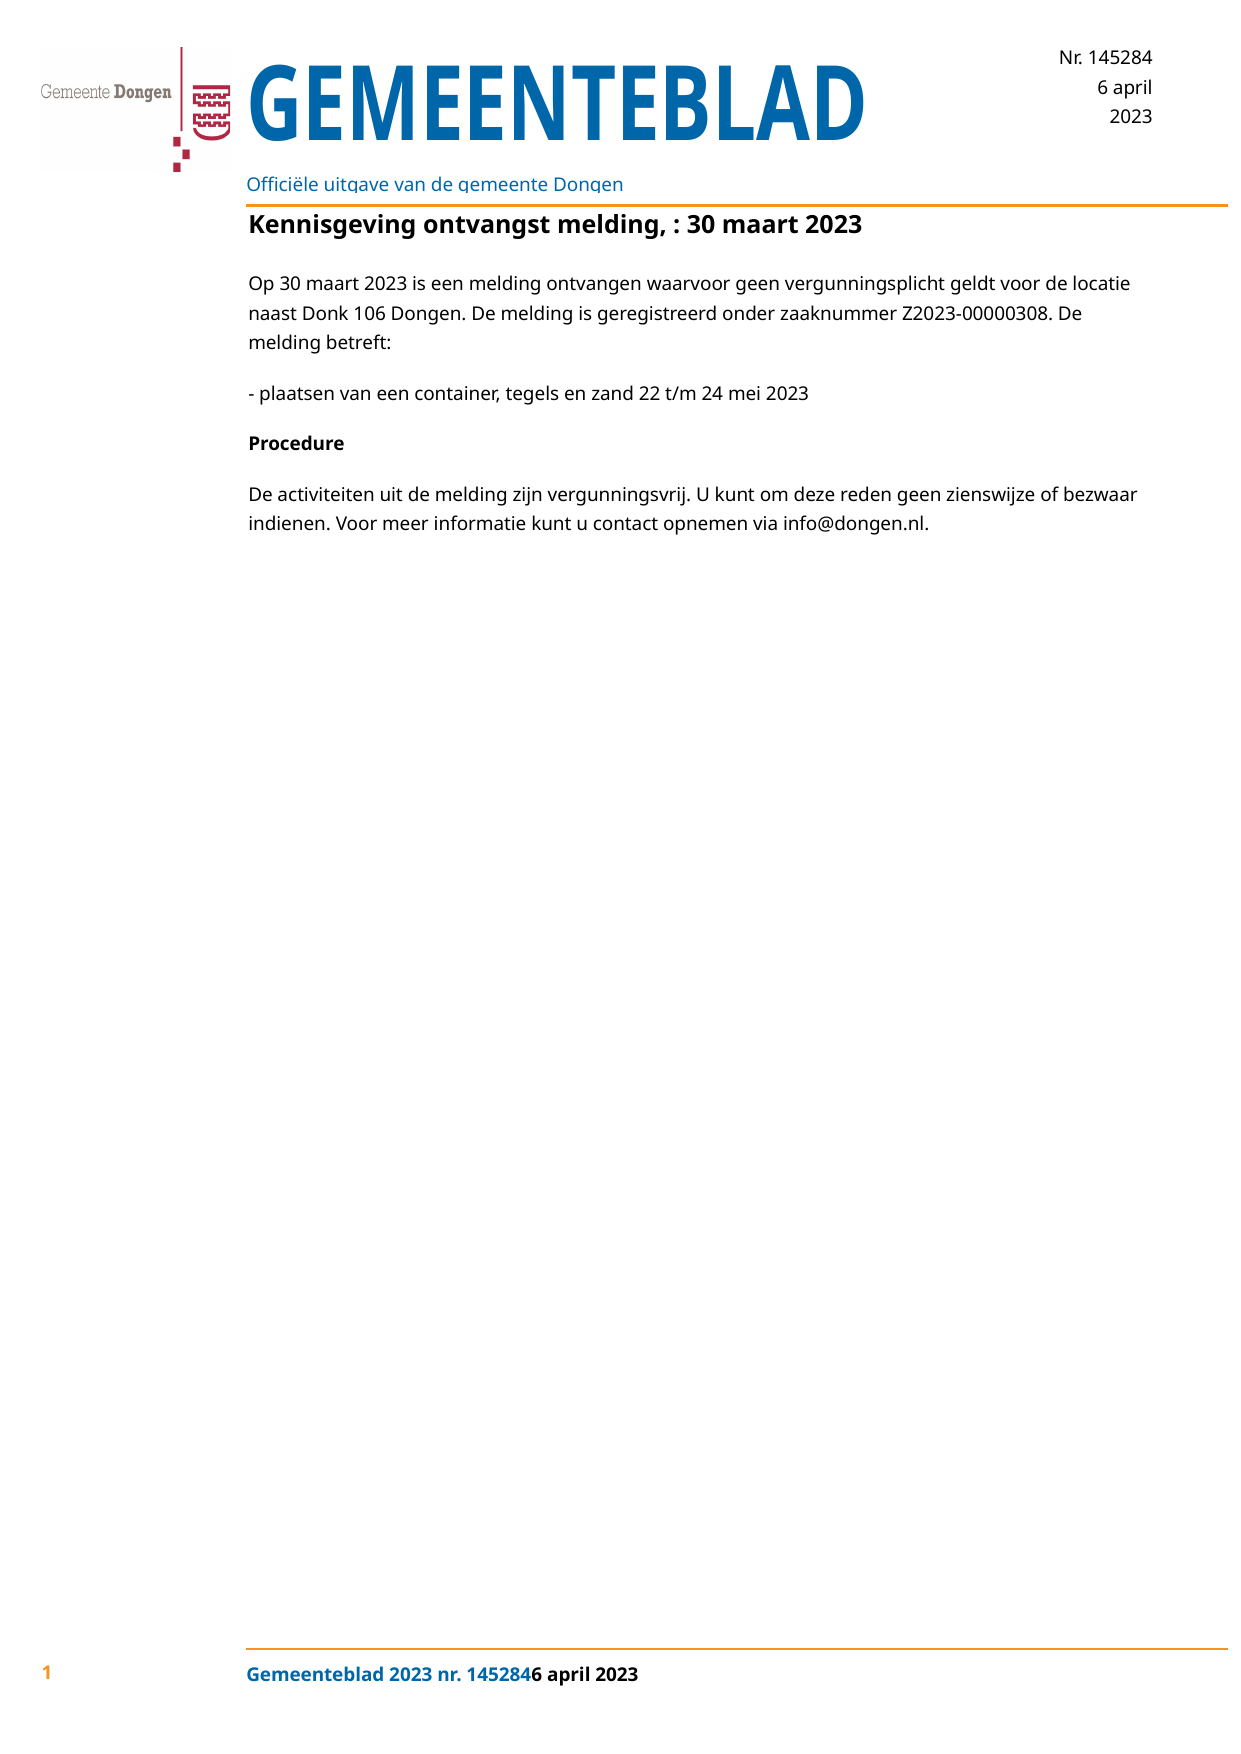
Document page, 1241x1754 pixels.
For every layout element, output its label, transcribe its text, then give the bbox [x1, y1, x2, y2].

text Kennisgeving ontvangst melding, : 30 maart 2023 [248, 207, 1152, 241]
text De activiteiten uit de melding zijn vergunningsvrij. U kunt om deze reden geen zienswijze of bezwaar indienen. Voor meer informatie kunt u contact opnemen via info@dongen.nl. [248, 481, 1152, 536]
text - plaatsen van een container, tegels en zand 22 t/m 24 mei 2023 [248, 380, 1152, 406]
picture [41, 47, 231, 172]
text Procedure [248, 430, 1152, 456]
text Op 30 maart 2023 is een melding ontvangen waarvoor geen vergunningsplicht geldt voor de locatie naast Donk 106 Dongen. De melding is geregistreerd onder zaaknummer Z2023-00000308. De melding betreft: [248, 270, 1152, 355]
